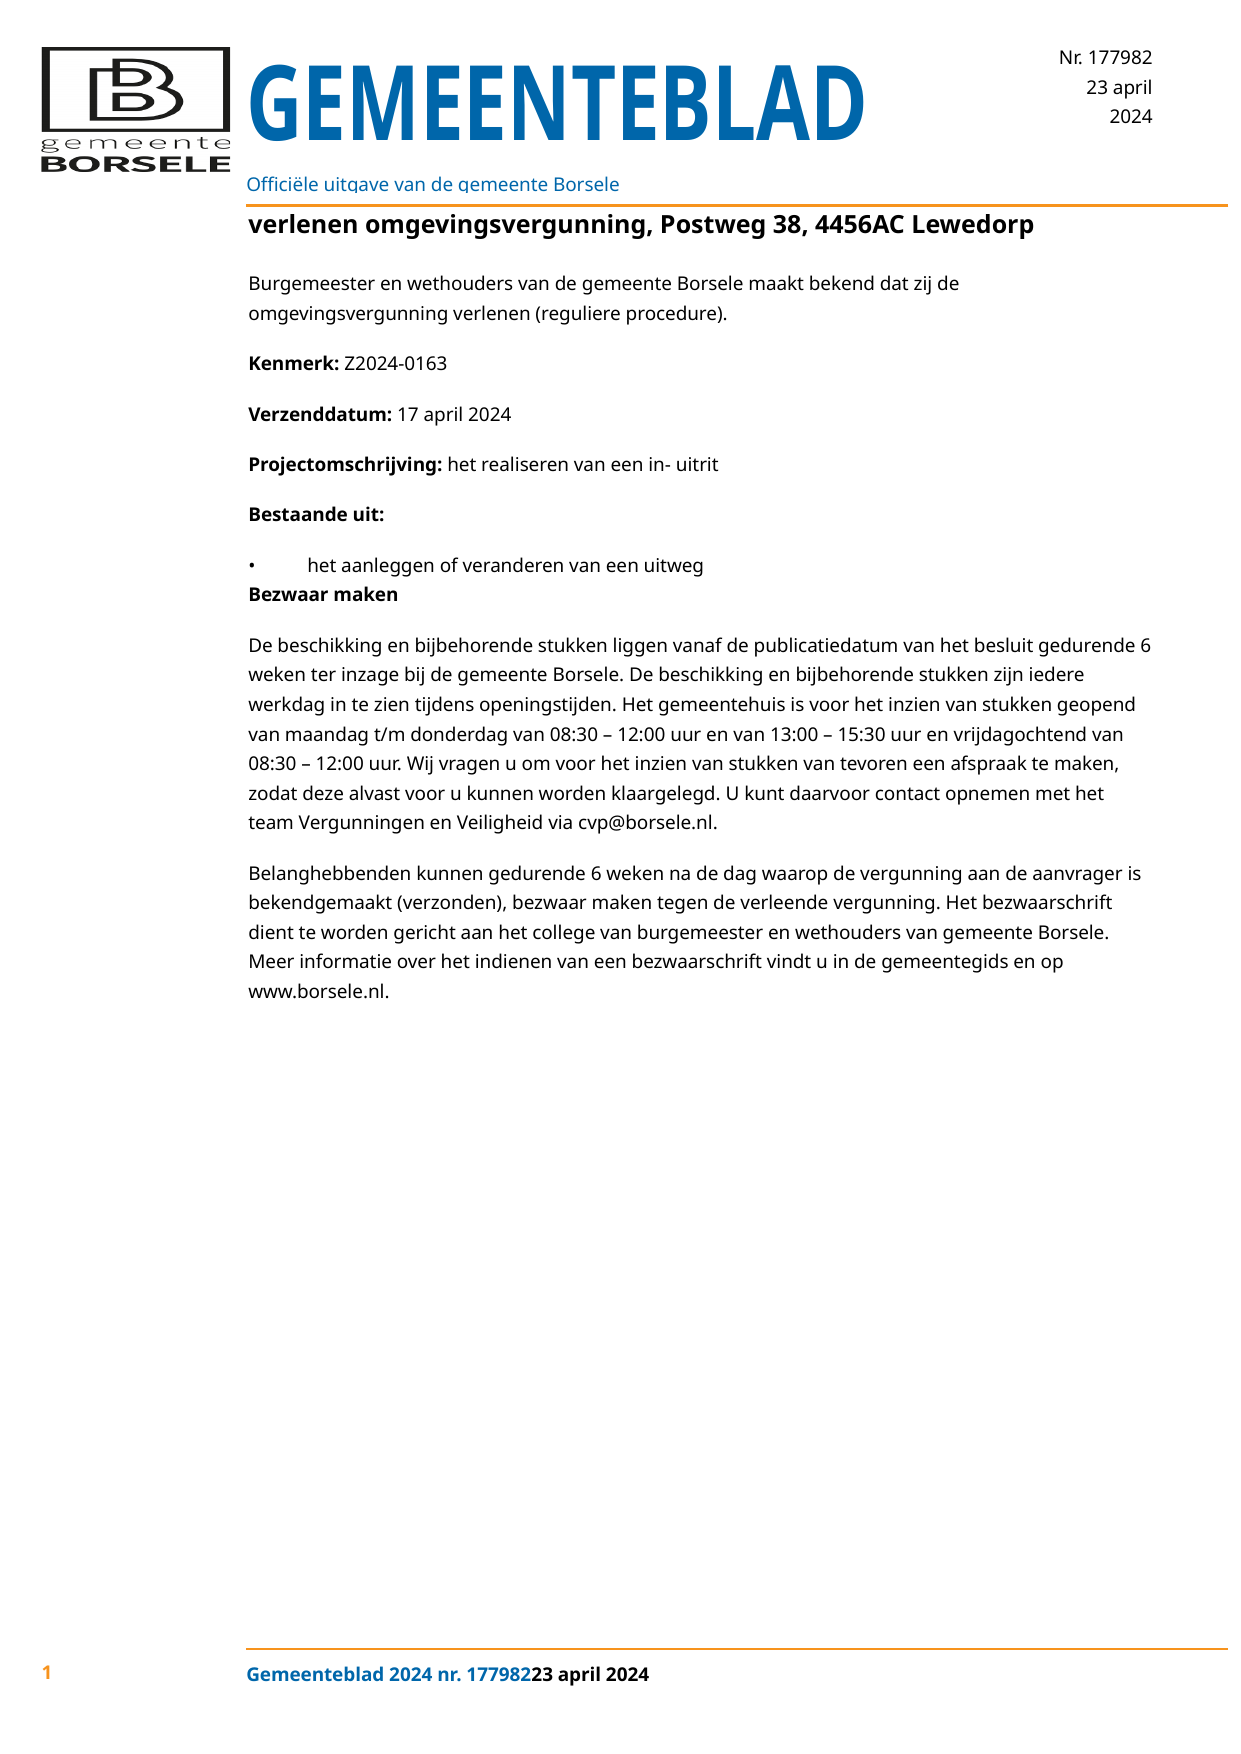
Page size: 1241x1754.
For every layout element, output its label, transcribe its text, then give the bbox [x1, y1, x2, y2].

text Projectomschrijving: het realiseren van een in- uitrit [248, 451, 1152, 477]
text Bestaande uit: [248, 502, 1152, 527]
list het aanleggen of veranderen van een uitweg [248, 552, 1152, 578]
text Kenmerk: Z2024-0163 [248, 350, 1152, 376]
text verlenen omgevingsvergunning, Postweg 38, 4456AC Lewedorp [248, 207, 1152, 241]
text Bezwaar maken [248, 582, 1152, 607]
text Verzenddatum: 17 april 2024 [248, 401, 1152, 426]
text Belanghebbenden kunnen gedurende 6 weken na de dag waarop de vergunning aan de aanvrager is bekendgemaakt (verzonden), bezwaar maken tegen de verleende vergunning. Het bezwaarschrift dient te worden gericht aan het college van burgemeester en wethouders van gemeente Borsele. Meer informatie over het indienen van een bezwaarschrift vindt u in de gemeentegids en op www.borsele.nl. [248, 860, 1152, 1004]
text De beschikking en bijbehorende stukken liggen vanaf de publicatiedatum van het besluit gedurende 6 weken ter inzage bij de gemeente Borsele. De beschikking en bijbehorende stukken zijn iedere werkdag in te zien tijdens openingstijden. Het gemeentehuis is voor het inzien van stukken geopend van maandag t/m donderdag van 08:30 – 12:00 uur en van 13:00 – 15:30 uur en vrijdagochtend van 08:30 – 12:00 uur. Wij vragen u om voor het inzien van stukken van tevoren een afspraak te maken, zodat deze alvast voor u kunnen worden klaargelegd. U kunt daarvoor contact opnemen met het team Vergunningen en Veiligheid via cvp@borsele.nl. [248, 632, 1152, 835]
picture [41, 47, 231, 172]
text Burgemeester en wethouders van de gemeente Borsele maakt bekend dat zij de omgevingsvergunning verlenen (reguliere procedure). [248, 270, 1152, 326]
